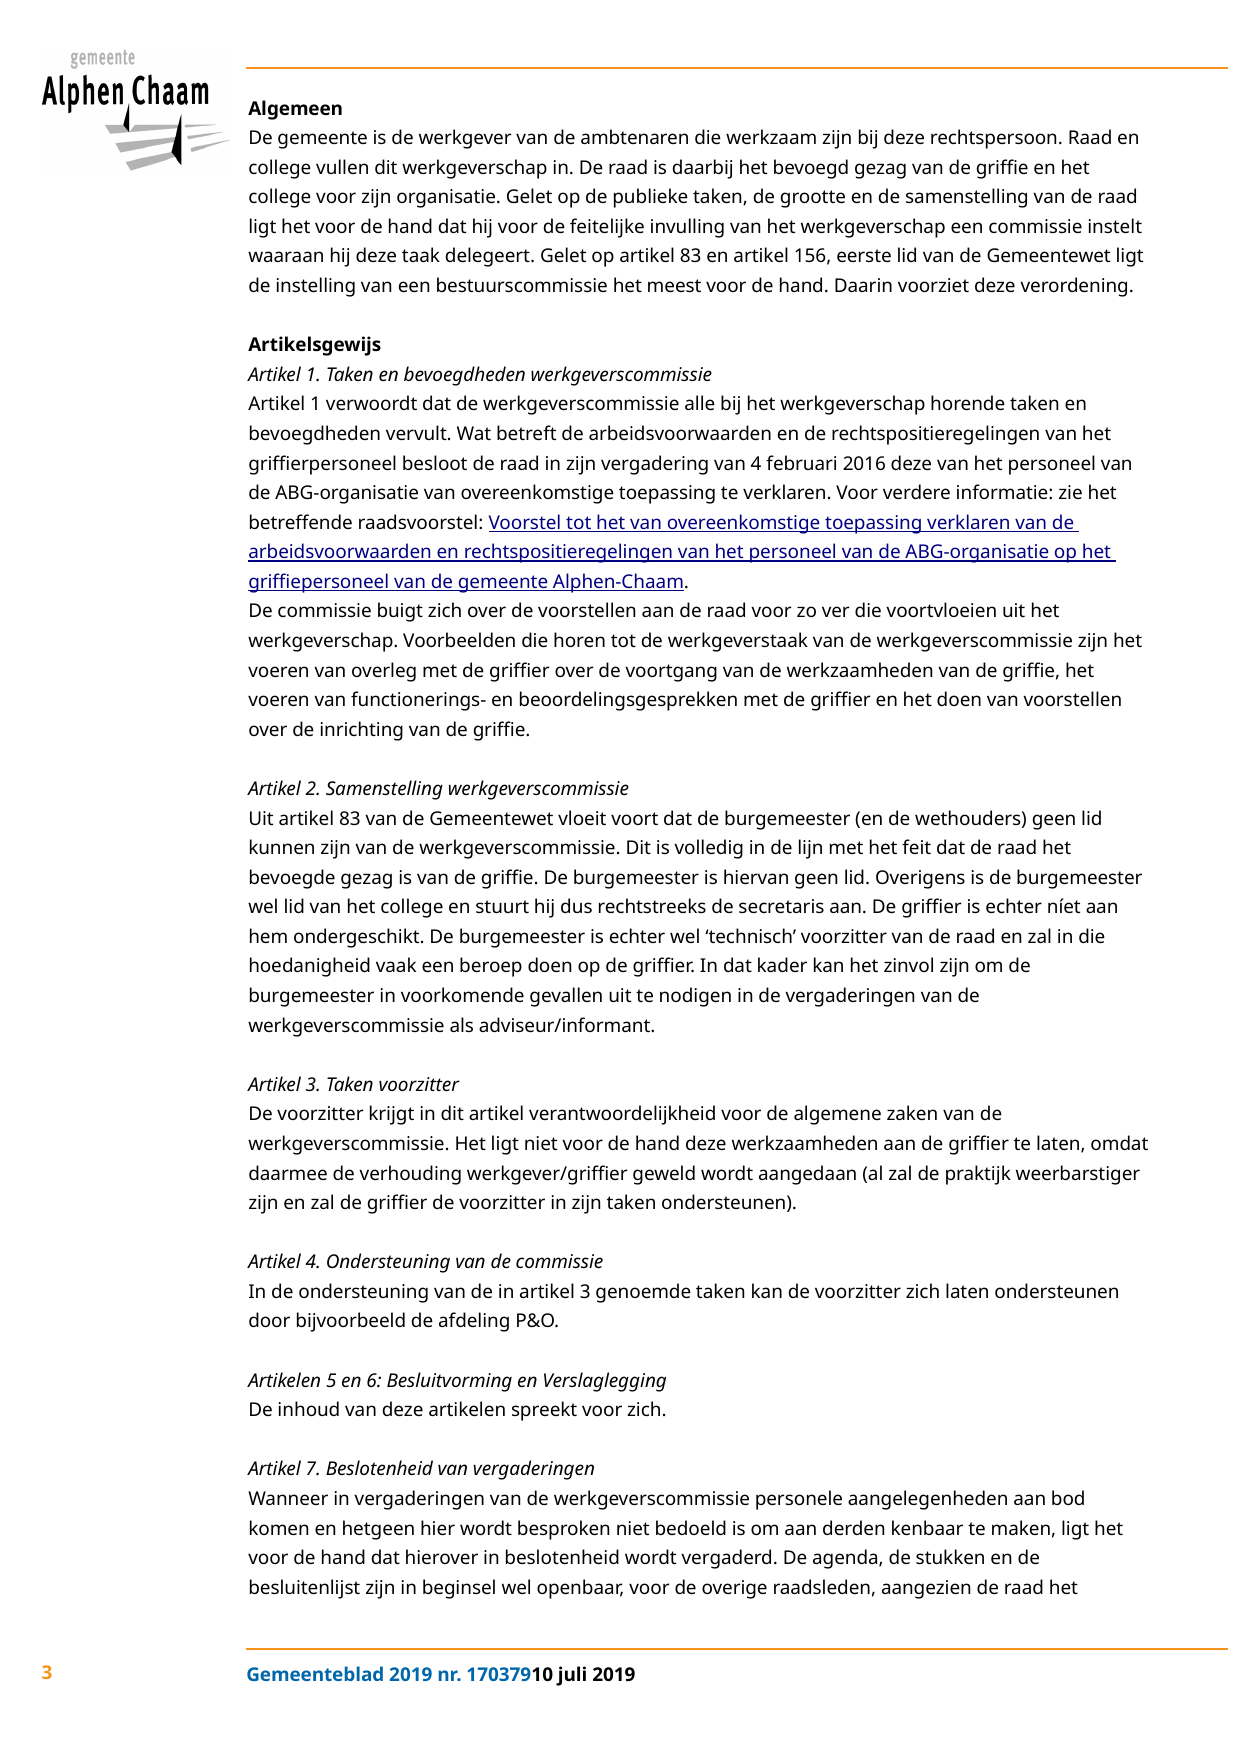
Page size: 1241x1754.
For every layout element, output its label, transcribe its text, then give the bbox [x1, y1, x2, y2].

text De gemeente is de werkgever van de ambtenaren die werkzaam zijn bij deze rechtspersoon. Raad en college vullen dit werkgeverschap in. De raad is daarbij het bevoegd gezag van de griffie en het college voor zijn organisatie. Gelet op de publieke taken, de grootte en de samenstelling van de raad ligt het voor de hand dat hij voor de feitelijke invulling van het werkgeverschap een commissie instelt waaraan hij deze taak delegeert. Gelet op artikel 83 en artikel 156, eerste lid van de Gemeentewet ligt de instelling van een bestuurscommissie het meest voor de hand. Daarin voorziet deze verordening. [248, 124, 1152, 298]
text De commissie buigt zich over de voorstellen aan de raad voor zo ver die voortvloeien uit het werkgeverschap. Voorbeelden die horen tot de werkgeverstaak van de werkgeverscommissie zijn het voeren van overleg met de griffier over de voortgang van de werkzaamheden van de griffie, het voeren van functionerings- en beoordelingsgesprekken met de griffier en het doen van voorstellen over de inrichting van de griffie. [248, 598, 1152, 742]
picture [41, 47, 231, 172]
text Uit artikel 83 van de Gemeentewet vloeit voort dat de burgemeester (en de wethouders) geen lid kunnen zijn van de werkgeverscommissie. Dit is volledig in de lijn met het feit dat de raad het bevoegde gezag is van de griffie. De burgemeester is hiervan geen lid. Overigens is de burgemeester wel lid van het college en stuurt hij dus rechtstreeks de secretaris aan. De griffier is echter níet aan hem ondergeschikt. De burgemeester is echter wel ‘technisch’ voorzitter van de raad en zal in die hoedanigheid vaak een beroep doen op de griffier. In dat kader kan het zinvol zijn om de burgemeester in voorkomende gevallen uit te nodigen in de vergaderingen van de werkgeverscommissie als adviseur/informant. [248, 805, 1152, 1038]
text De voorzitter krijgt in dit artikel verantwoordelijkheid voor de algemene zaken van de werkgeverscommissie. Het ligt niet voor de hand deze werkzaamheden aan de griffier te laten, omdat daarmee de verhouding werkgever/griffier geweld wordt aangedaan (al zal de praktijk weerbarstiger zijn en zal de griffier de voorzitter in zijn taken ondersteunen). [248, 1101, 1152, 1215]
text Artikel 2. Samenstelling werkgeverscommissie [248, 775, 1152, 801]
text De inhoud van deze artikelen spreekt voor zich. [248, 1396, 1152, 1422]
text Artikelen 5 en 6: Besluitvorming en Verslaglegging [248, 1367, 1152, 1393]
text Algemeen [248, 95, 1152, 121]
text In de ondersteuning van de in artikel 3 genoemde taken kan de voorzitter zich laten ondersteunen door bijvoorbeeld de afdeling P&O. [248, 1278, 1152, 1333]
text Artikel 4. Ondersteuning van de commissie [248, 1248, 1152, 1274]
text Artikelsgewijs [248, 331, 1152, 357]
text Wanneer in vergaderingen van de werkgeverscommissie personele aangelegenheden aan bod komen en hetgeen hier wordt besproken niet bedoeld is om aan derden kenbaar te maken, ligt het voor de hand dat hierover in beslotenheid wordt vergaderd. De agenda, de stukken en de besluitenlijst zijn in beginsel wel openbaar, voor de overige raadsleden, aangezien de raad het [248, 1485, 1152, 1600]
text Artikel 1. Taken en bevoegdheden werkgeverscommissie [248, 361, 1152, 387]
text Artikel 1 verwoordt dat de werkgeverscommissie alle bij het werkgeverschap horende taken en bevoegdheden vervult. Wat betreft de arbeidsvoorwaarden en de rechtspositieregelingen van het griffierpersoneel besloot de raad in zijn vergadering van 4 februari 2016 deze van het personeel van de ABG-organisatie van overeenkomstige toepassing te verklaren. Voor verdere informatie: zie het betreffende raadsvoorstel: Voorstel tot het van overeenkomstige toepassing verklaren van de arbeidsvoorwaarden en rechtspositieregelingen van het personeel van de ABG-organisatie op het griffiepersoneel van de gemeente Alphen-Chaam. [248, 391, 1152, 594]
text Artikel 3. Taken voorzitter [248, 1071, 1152, 1097]
text Artikel 7. Beslotenheid van vergaderingen [248, 1456, 1152, 1481]
